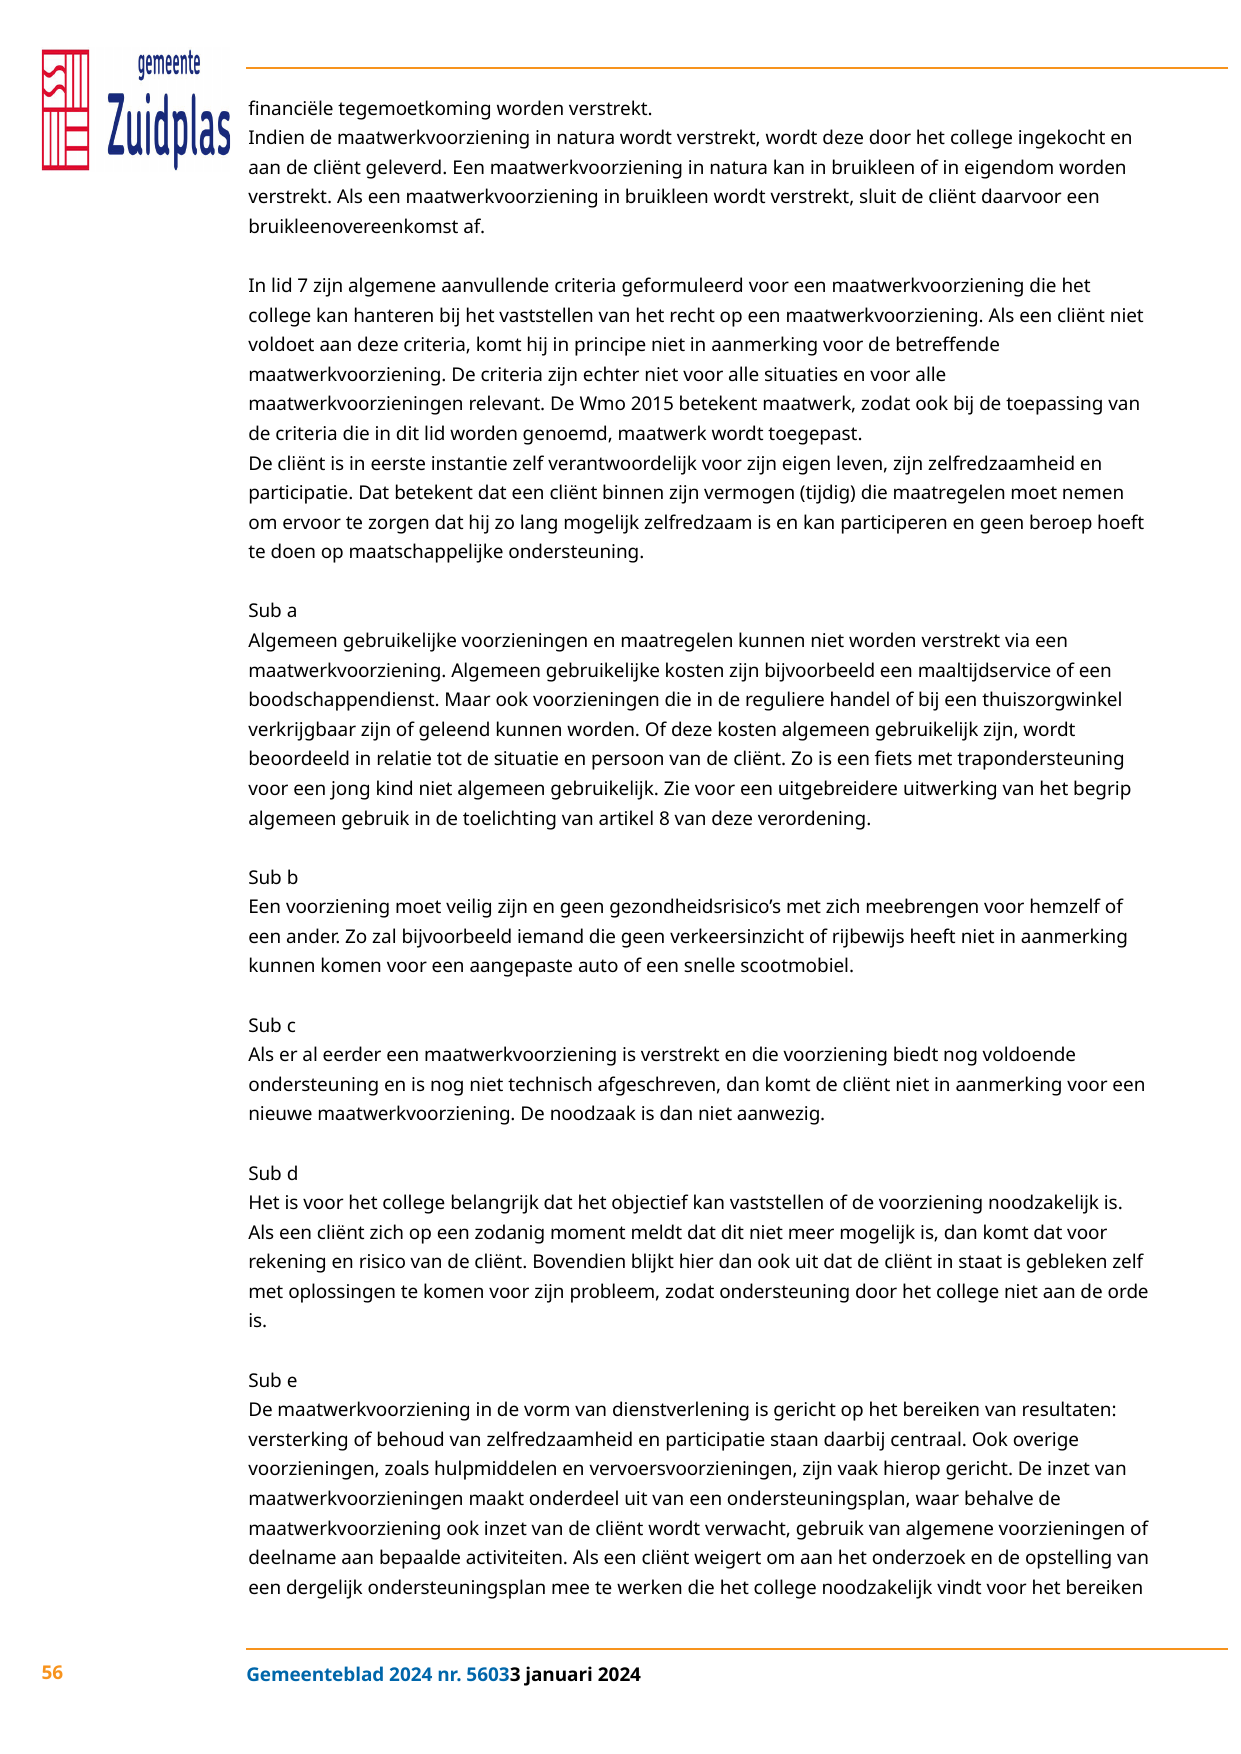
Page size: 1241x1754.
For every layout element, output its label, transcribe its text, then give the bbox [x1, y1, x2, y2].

text Het is voor het college belangrijk dat het objectief kan vaststellen of de voorziening noodzakelijk is. Als een cliënt zich op een zodanig moment meldt dat dit niet meer mogelijk is, dan komt dat voor rekening en risico van de cliënt. Bovendien blijkt hier dan ook uit dat de cliënt in staat is gebleken zelf met oplossingen te komen voor zijn probleem, zodat ondersteuning door het college niet aan de orde is. [248, 1189, 1152, 1333]
text Sub d [248, 1160, 1152, 1186]
text financiële tegemoetkoming worden verstrekt. [248, 95, 1152, 121]
text Sub e [248, 1367, 1152, 1393]
text Sub a [248, 598, 1152, 623]
text Sub c [248, 1012, 1152, 1038]
text De maatwerkvoorziening in de vorm van dienstverlening is gericht op het bereiken van resultaten: versterking of behoud van zelfredzaamheid en participatie staan daarbij centraal. Ook overige voorzieningen, zoals hulpmiddelen en vervoersvoorzieningen, zijn vaak hierop gericht. De inzet van maatwerkvoorzieningen maakt onderdeel uit van een ondersteuningsplan, waar behalve de maatwerkvoorziening ook inzet van de cliënt wordt verwacht, gebruik van algemene voorzieningen of deelname aan bepaalde activiteiten. Als een cliënt weigert om aan het onderzoek en de opstelling van een dergelijk ondersteuningsplan mee te werken die het college noodzakelijk vindt voor het bereiken [248, 1396, 1152, 1600]
text In lid 7 zijn algemene aanvullende criteria geformuleerd voor een maatwerkvoorziening die het college kan hanteren bij het vaststellen van het recht op een maatwerkvoorziening. Als een cliënt niet voldoet aan deze criteria, komt hij in principe niet in aanmerking voor de betreffende maatwerkvoorziening. De criteria zijn echter niet voor alle situaties en voor alle maatwerkvoorzieningen relevant. De Wmo 2015 betekent maatwerk, zodat ook bij de toepassing van de criteria die in dit lid worden genoemd, maatwerk wordt toegepast. [248, 272, 1152, 446]
text Indien de maatwerkvoorziening in natura wordt verstrekt, wordt deze door het college ingekocht en aan de cliënt geleverd. Een maatwerkvoorziening in natura kan in bruikleen of in eigendom worden verstrekt. Als een maatwerkvoorziening in bruikleen wordt verstrekt, sluit de cliënt daarvoor een bruikleenovereenkomst af. [248, 124, 1152, 239]
picture [41, 47, 231, 172]
text Algemeen gebruikelijke voorzieningen en maatregelen kunnen niet worden verstrekt via een maatwerkvoorziening. Algemeen gebruikelijke kosten zijn bijvoorbeeld een maaltijdservice of een boodschappendienst. Maar ook voorzieningen die in de reguliere handel of bij een thuiszorgwinkel verkrijgbaar zijn of geleend kunnen worden. Of deze kosten algemeen gebruikelijk zijn, wordt beoordeeld in relatie tot de situatie en persoon van de cliënt. Zo is een fiets met trapondersteuning voor een jong kind niet algemeen gebruikelijk. Zie voor een uitgebreidere uitwerking van het begrip algemeen gebruik in de toelichting van artikel 8 van deze verordening. [248, 627, 1152, 831]
text Sub b [248, 864, 1152, 890]
text Als er al eerder een maatwerkvoorziening is verstrekt en die voorziening biedt nog voldoende ondersteuning en is nog niet technisch afgeschreven, dan komt de cliënt niet in aanmerking voor een nieuwe maatwerkvoorziening. De noodzaak is dan niet aanwezig. [248, 1041, 1152, 1126]
text De cliënt is in eerste instantie zelf verantwoordelijk voor zijn eigen leven, zijn zelfredzaamheid en participatie. Dat betekent dat een cliënt binnen zijn vermogen (tijdig) die maatregelen moet nemen om ervoor te zorgen dat hij zo lang mogelijk zelfredzaam is en kan participeren en geen beroep hoeft te doen op maatschappelijke ondersteuning. [248, 450, 1152, 564]
text Een voorziening moet veilig zijn en geen gezondheidsrisico’s met zich meebrengen voor hemzelf of een ander. Zo zal bijvoorbeeld iemand die geen verkeersinzicht of rijbewijs heeft niet in aanmerking kunnen komen voor een aangepaste auto of een snelle scootmobiel. [248, 893, 1152, 978]
